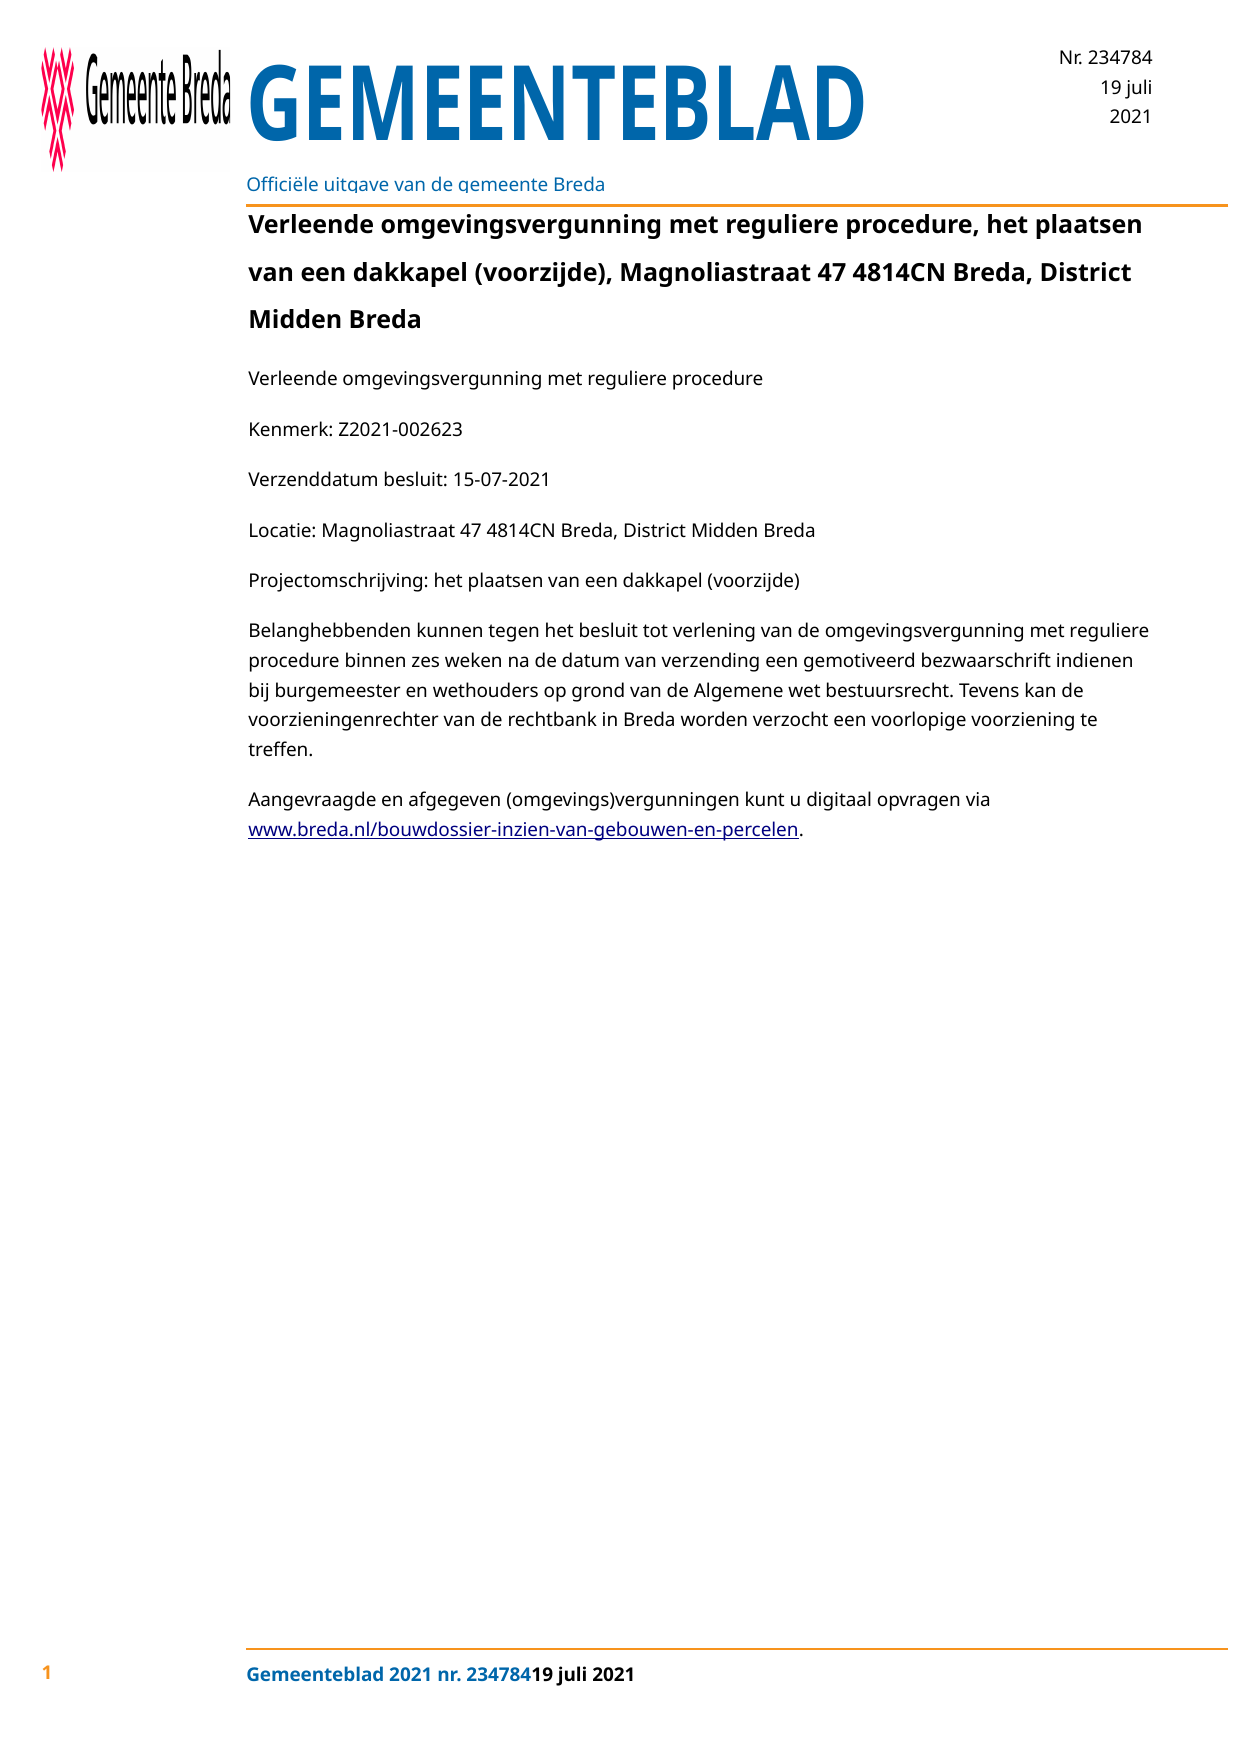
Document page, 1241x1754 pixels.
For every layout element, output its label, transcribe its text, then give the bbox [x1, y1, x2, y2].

text Belanghebbenden kunnen tegen het besluit tot verlening van de omgevingsvergunning met reguliere procedure binnen zes weken na de datum van verzending een gemotiveerd bezwaarschrift indienen bij burgemeester en wethouders op grond van de Algemene wet bestuursrecht. Tevens kan de voorzieningenrechter van de rechtbank in Breda worden verzocht een voorlopige voorziening te treffen. [248, 618, 1152, 762]
text Verzenddatum besluit: 15-07-2021 [248, 466, 1152, 492]
text Projectomschrijving: het plaatsen van een dakkapel (voorzijde) [248, 567, 1152, 593]
text Kenmerk: Z2021-002623 [248, 416, 1152, 442]
text Locatie: Magnoliastraat 47 4814CN Breda, District Midden Breda [248, 517, 1152, 542]
text Aangevraagde en afgegeven (omgevings)vergunningen kunt u digitaal opvragen via www.breda.nl/bouwdossier-inzien-van-gebouwen-en-percelen. [248, 786, 1152, 842]
text Verleende omgevingsvergunning met reguliere procedure, het plaatsen van een dakkapel (voorzijde), Magnoliastraat 47 4814CN Breda, District Midden Breda [248, 207, 1152, 336]
text Verleende omgevingsvergunning met reguliere procedure [248, 366, 1152, 391]
picture [41, 47, 231, 172]
